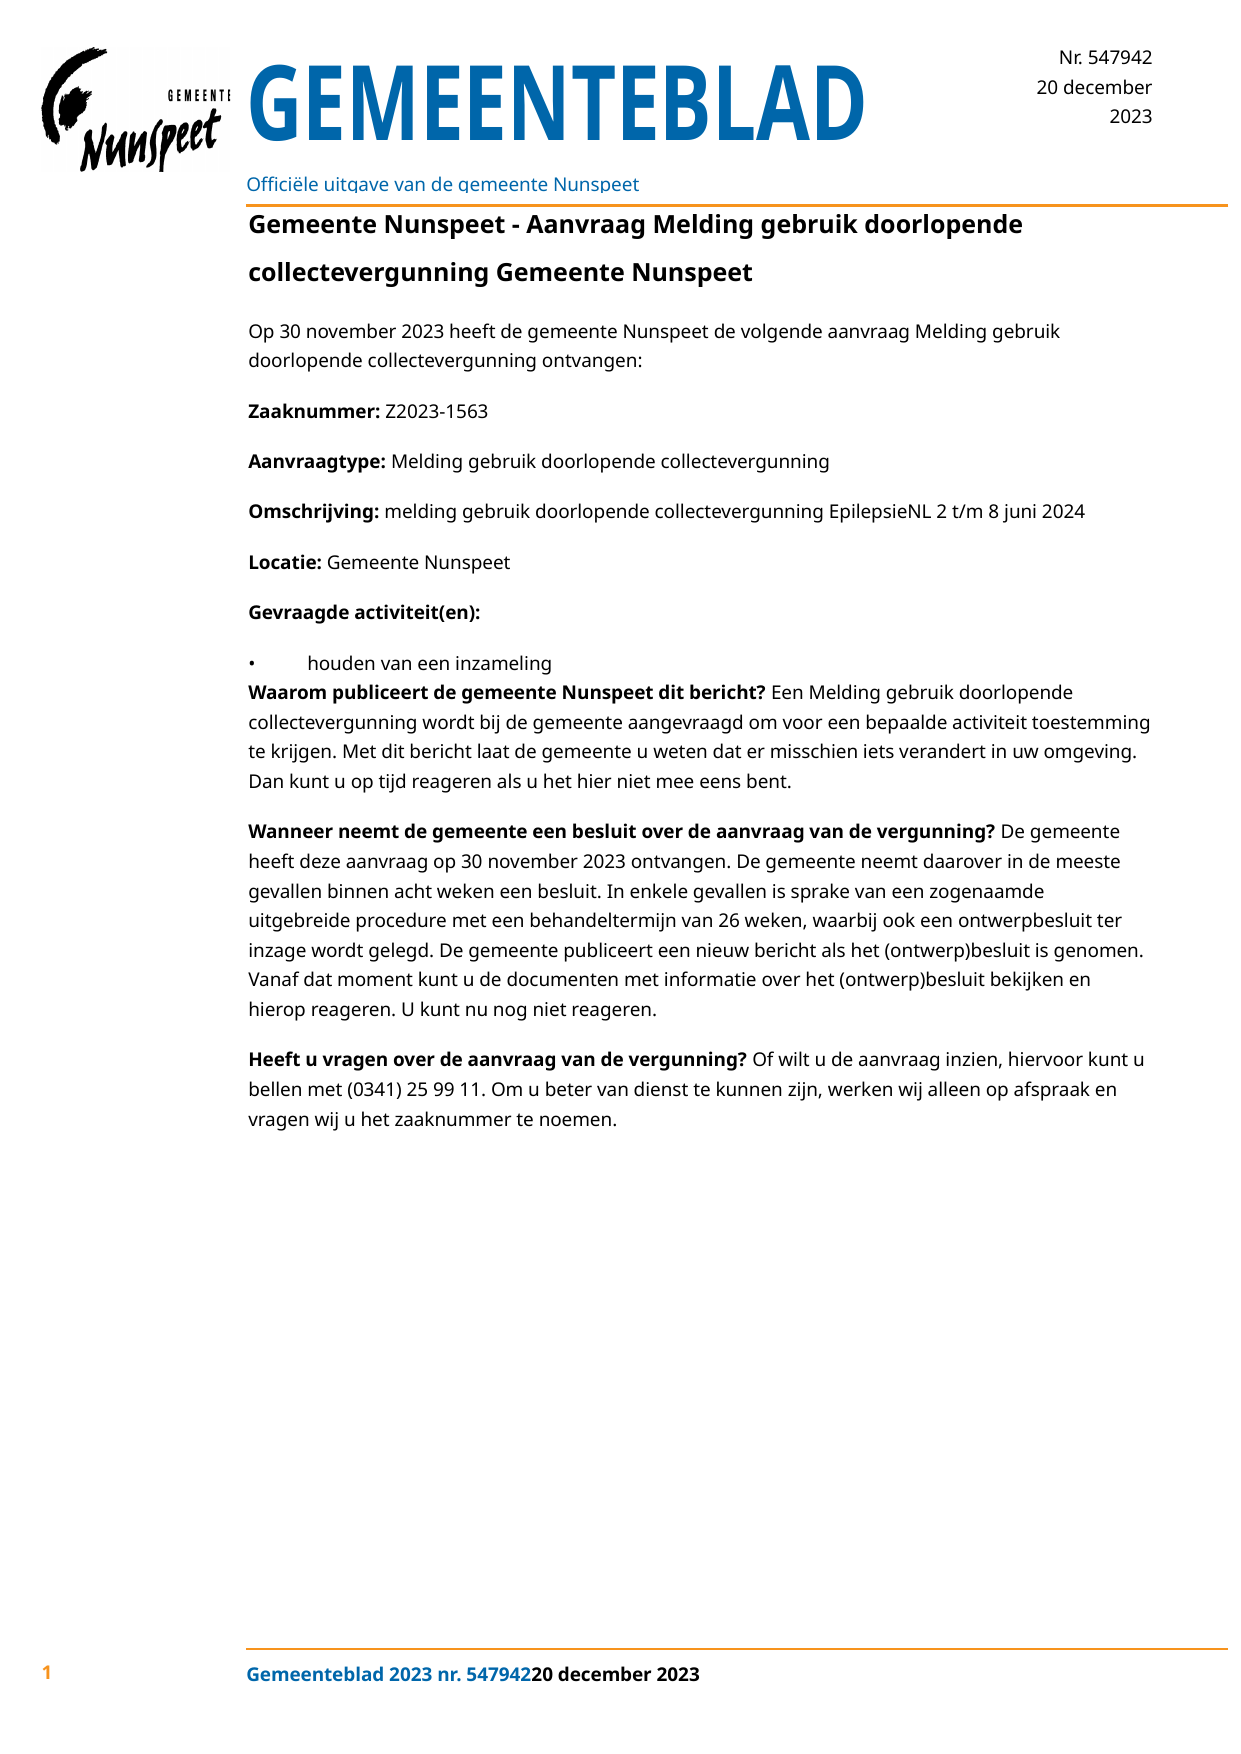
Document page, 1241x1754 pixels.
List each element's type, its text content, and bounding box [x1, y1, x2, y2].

text Zaaknummer: Z2023-1563 [248, 398, 1152, 424]
list houden van een inzameling [248, 650, 1152, 676]
text Wanneer neemt de gemeente een besluit over de aanvraag van de vergunning? De gemeente heeft deze aanvraag op 30 november 2023 ontvangen. De gemeente neemt daarover in de meeste gevallen binnen acht weken een besluit. In enkele gevallen is sprake van een zogenaamde uitgebreide procedure met een behandeltermijn van 26 weken, waarbij ook een ontwerpbesluit ter inzage wordt gelegd. De gemeente publiceert een nieuw bericht als het (ontwerp)besluit is genomen. Vanaf dat moment kunt u de documenten met informatie over het (ontwerp)besluit bekijken en hierop reageren. U kunt nu nog niet reageren. [248, 819, 1152, 1022]
text Op 30 november 2023 heeft de gemeente Nunspeet de volgende aanvraag Melding gebruik doorlopende collectevergunning ontvangen: [248, 318, 1152, 373]
text Heeft u vragen over de aanvraag van de vergunning? Of wilt u de aanvraag inzien, hiervoor kunt u bellen met (0341) 25 99 11. Om u beter van dienst te kunnen zijn, werken wij alleen op afspraak en vragen wij u het zaaknummer te noemen. [248, 1047, 1152, 1132]
picture [41, 47, 231, 172]
text Gevraagde activiteit(en): [248, 599, 1152, 625]
text Aanvraagtype: Melding gebruik doorlopende collectevergunning [248, 448, 1152, 474]
text Gemeente Nunspeet - Aanvraag Melding gebruik doorlopende collectevergunning Gemeente Nunspeet [248, 207, 1152, 288]
text Waarom publiceert de gemeente Nunspeet dit bericht? Een Melding gebruik doorlopende collectevergunning wordt bij de gemeente aangevraagd om voor een bepaalde activiteit toestemming te krijgen. Met dit bericht laat de gemeente u weten dat er misschien iets verandert in uw omgeving. Dan kunt u op tijd reageren als u het hier niet mee eens bent. [248, 679, 1152, 794]
text Locatie: Gemeente Nunspeet [248, 549, 1152, 575]
text Omschrijving: melding gebruik doorlopende collectevergunning EpilepsieNL 2 t/m 8 juni 2024 [248, 499, 1152, 524]
